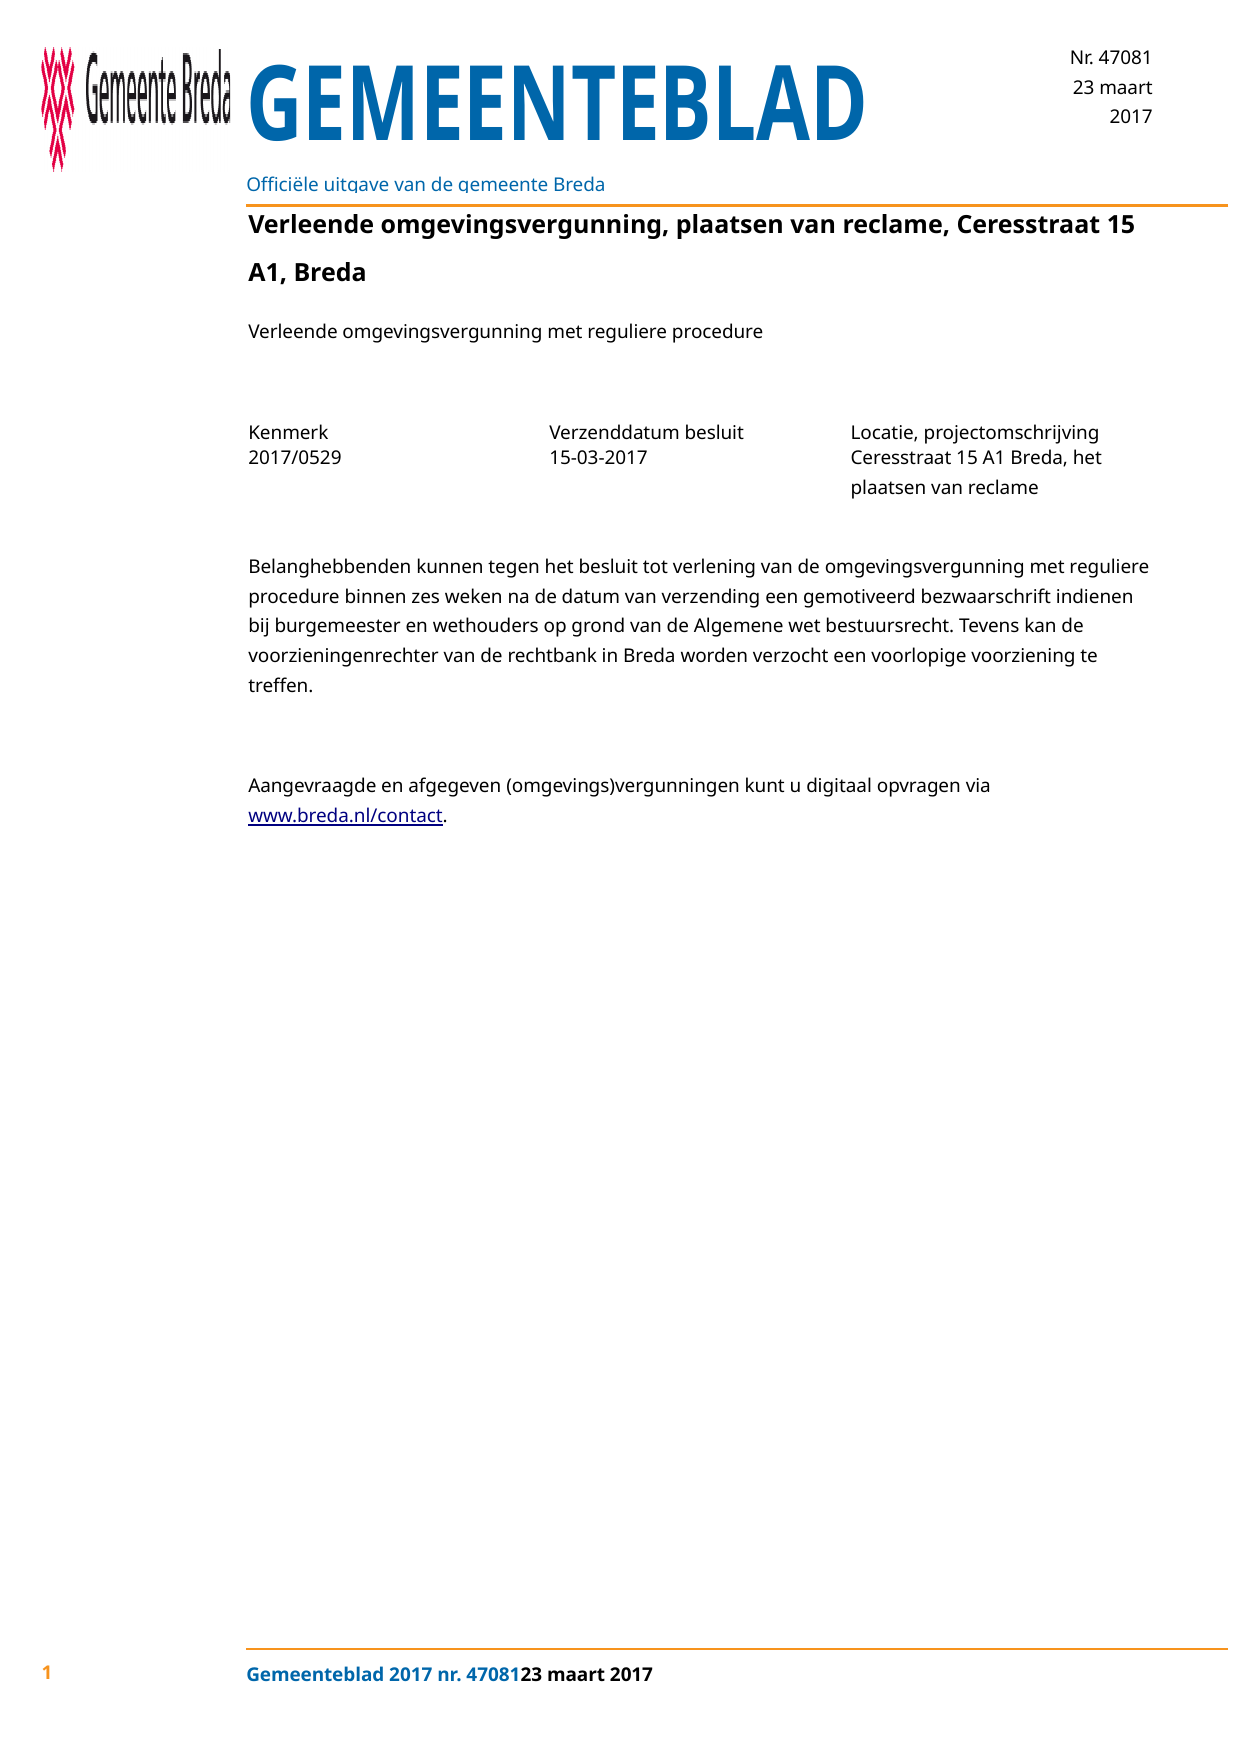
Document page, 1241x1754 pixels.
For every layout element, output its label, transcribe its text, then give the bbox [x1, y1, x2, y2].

text Verleende omgevingsvergunning met reguliere procedure [248, 318, 1152, 344]
table_cell 15-03-2017 [549, 445, 850, 500]
picture [41, 47, 231, 172]
table_header Locatie, projectomschrijving [850, 419, 1152, 444]
text Aangevraagde en afgegeven (omgevings)vergunningen kunt u digitaal opvragen via www.breda.nl/contact. [248, 773, 1152, 828]
table_header Kenmerk [248, 419, 549, 444]
text Verleende omgevingsvergunning, plaatsen van reclame, Ceresstraat 15 A1, Breda [248, 207, 1152, 288]
text Belanghebbenden kunnen tegen het besluit tot verlening van de omgevingsvergunning met reguliere procedure binnen zes weken na de datum van verzending een gemotiveerd bezwaarschrift indienen bij burgemeester en wethouders op grond van de Algemene wet bestuursrecht. Tevens kan de voorzieningenrechter van de rechtbank in Breda worden verzocht een voorlopige voorziening te treffen. [248, 553, 1152, 698]
table_cell Ceresstraat 15 A1 Breda, het plaatsen van reclame [850, 445, 1152, 500]
table_cell 2017/0529 [248, 445, 549, 500]
table_header Verzenddatum besluit [549, 419, 850, 444]
